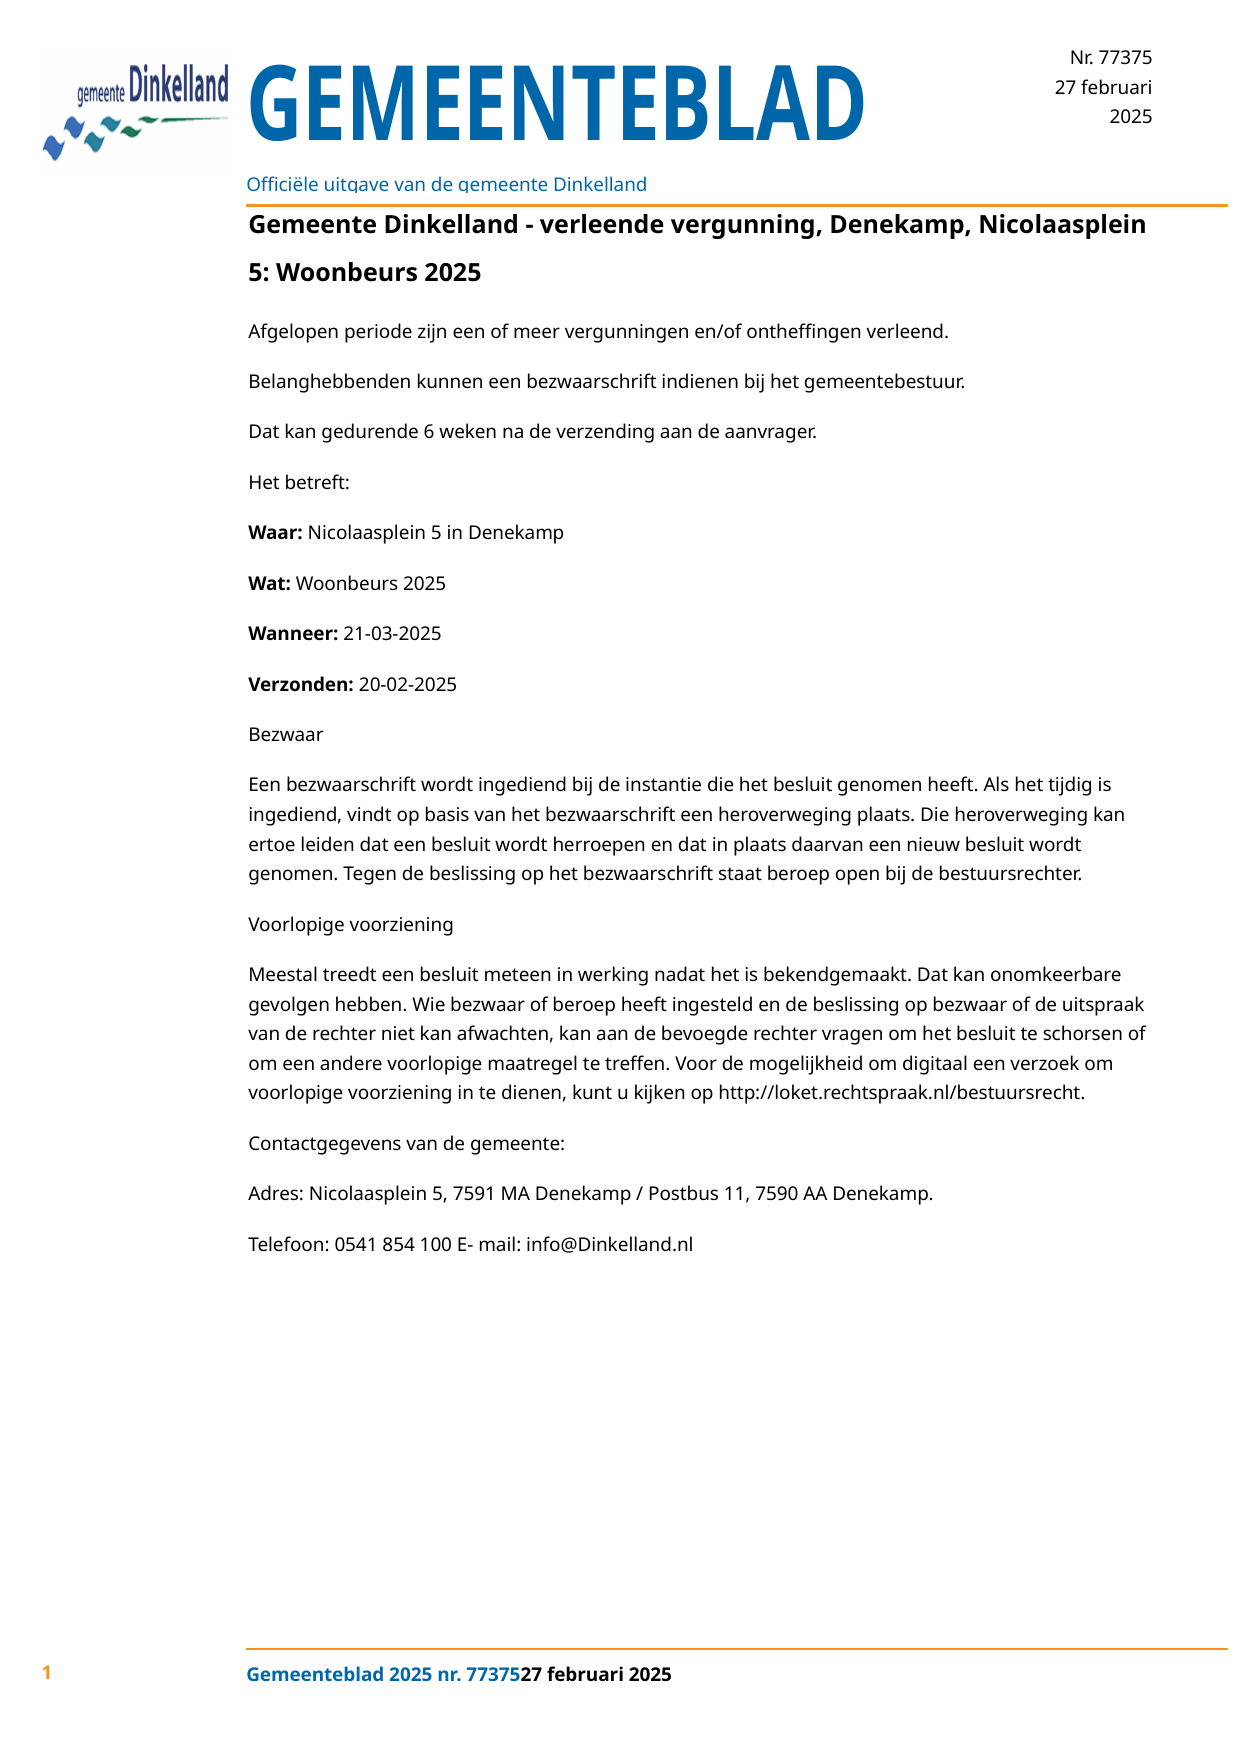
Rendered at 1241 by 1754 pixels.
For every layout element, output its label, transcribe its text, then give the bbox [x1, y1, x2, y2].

text Wat: Woonbeurs 2025 [248, 570, 1152, 596]
text Een bezwaarschrift wordt ingediend bij de instantie die het besluit genomen heeft. Als het tijdig is ingediend, vindt op basis van het bezwaarschrift een heroverweging plaats. Die heroverweging kan ertoe leiden dat een besluit wordt herroepen en dat in plaats daarvan een nieuw besluit wordt genomen. Tegen de beslissing op het bezwaarschrift staat beroep open bij de bestuursrechter. [248, 772, 1152, 886]
text Wanneer: 21-03-2025 [248, 620, 1152, 646]
picture [41, 47, 231, 172]
text Het betreft: [248, 469, 1152, 495]
text Verzonden: 20-02-2025 [248, 671, 1152, 697]
text Meestal treedt een besluit meteen in werking nadat het is bekendgemaakt. Dat kan onomkeerbare gevolgen hebben. Wie bezwaar of beroep heeft ingesteld en de beslissing op bezwaar of de uitspraak van de rechter niet kan afwachten, kan aan de bevoegde rechter vragen om het besluit te schorsen of om een andere voorlopige maatregel te treffen. Voor de mogelijkheid om digitaal een verzoek om voorlopige voorziening in te dienen, kunt u kijken op http://loket.rechtspraak.nl/bestuursrecht. [248, 961, 1152, 1105]
text Belanghebbenden kunnen een bezwaarschrift indienen bij het gemeentebestuur. [248, 368, 1152, 394]
text Adres: Nicolaasplein 5, 7591 MA Denekamp / Postbus 11, 7590 AA Denekamp. [248, 1180, 1152, 1206]
text Waar: Nicolaasplein 5 in Denekamp [248, 519, 1152, 545]
text Telefoon: 0541 854 100 E- mail: info@Dinkelland.nl [248, 1231, 1152, 1257]
text Bezwaar [248, 721, 1152, 747]
text Contactgegevens van de gemeente: [248, 1130, 1152, 1156]
text Gemeente Dinkelland - verleende vergunning, Denekamp, Nicolaasplein 5: Woonbeurs 2025 [248, 207, 1152, 288]
text Dat kan gedurende 6 weken na de verzending aan de aanvrager. [248, 419, 1152, 444]
text Afgelopen periode zijn een of meer vergunningen en/of ontheffingen verleend. [248, 318, 1152, 344]
text Voorlopige voorziening [248, 911, 1152, 937]
